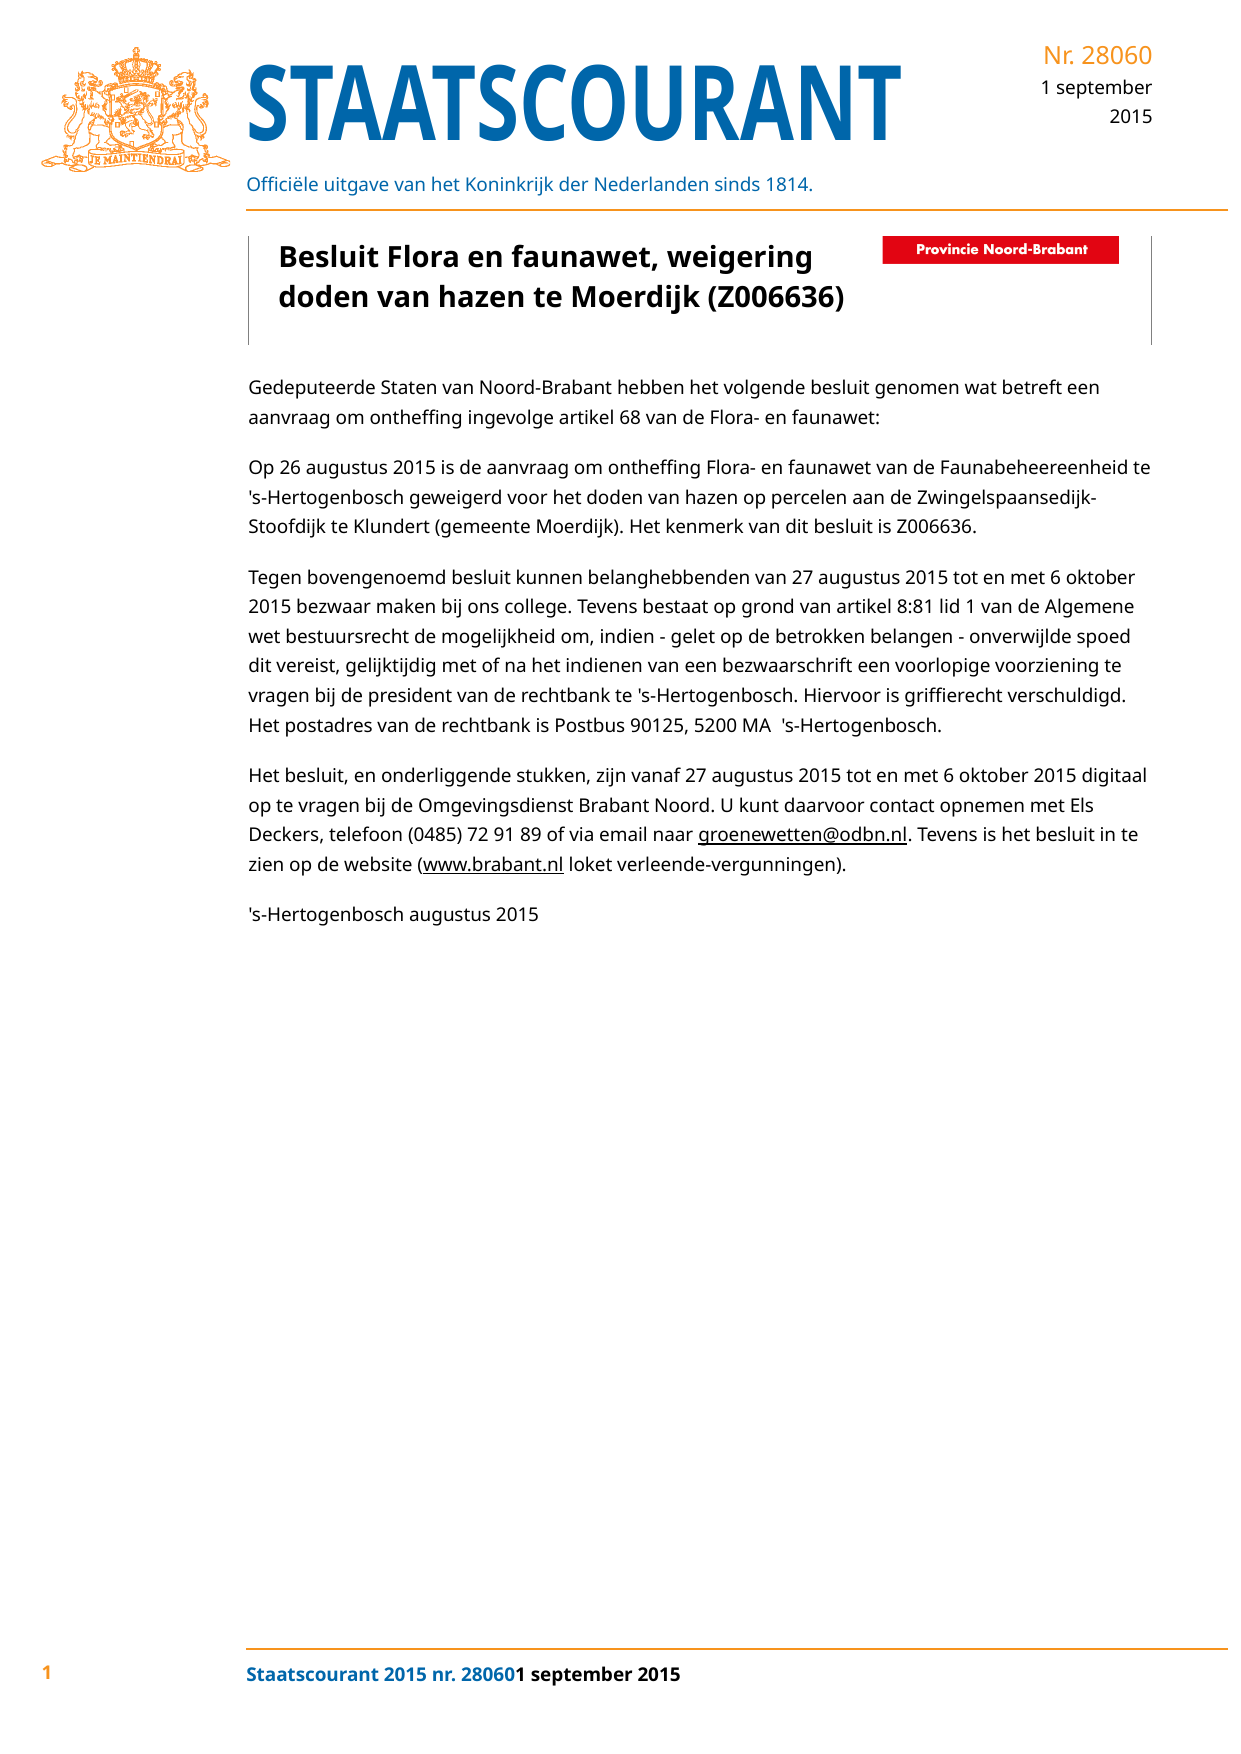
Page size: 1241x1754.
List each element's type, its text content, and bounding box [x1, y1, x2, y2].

text 's-Hertogenbosch augustus 2015 [248, 901, 1152, 927]
text Tegen bovengenoemd besluit kunnen belanghebbenden van 27 augustus 2015 tot en met 6 oktober 2015 bezwaar maken bij ons college. Tevens bestaat op grond van artikel 8:81 lid 1 van de Algemene wet bestuursrecht de mogelijkheid om, indien - gelet op de betrokken belangen - onverwijlde spoed dit vereist, gelijktijdig met of na het indienen van een bezwaarschrift een voorlopige voorziening te vragen bij de president van de rechtbank te 's-Hertogenbosch. Hiervoor is griffierecht verschuldigd. Het postadres van de rechtbank is Postbus 90125, 5200 MA 's-Hertogenbosch. [248, 564, 1152, 737]
text Gedeputeerde Staten van Noord-Brabant hebben het volgende besluit genomen wat betreft een aanvraag om ontheffing ingevolge artikel 68 van de Flora- en faunawet: [248, 374, 1152, 429]
text Op 26 augustus 2015 is de aanvraag om ontheffing Flora- en faunawet van de Faunabeheereenheid te 's-Hertogenbosch geweigerd voor het doden van hazen op percelen aan de Zwingelspaansedijk-Stoofdijk te Klundert (gemeente Moerdijk). Het kenmerk van dit besluit is Z006636. [248, 454, 1152, 539]
picture [41, 47, 231, 172]
table_header Besluit Flora en faunawet, weigering doden van hazen te Moerdijk (Z006636) [249, 236, 850, 345]
table_header [850, 264, 1151, 345]
picture [882, 236, 1119, 264]
text Het besluit, en onderliggende stukken, zijn vanaf 27 augustus 2015 tot en met 6 oktober 2015 digitaal op te vragen bij de Omgevingsdienst Brabant Noord. U kunt daarvoor contact opnemen met Els Deckers, telefoon (0485) 72 91 89 of via email naar groenewetten@odbn.nl. Tevens is het besluit in te zien op de website (www.brabant.nl loket verleende-vergunningen). [248, 762, 1152, 877]
table_header [1119, 236, 1151, 263]
table_header [850, 236, 882, 263]
